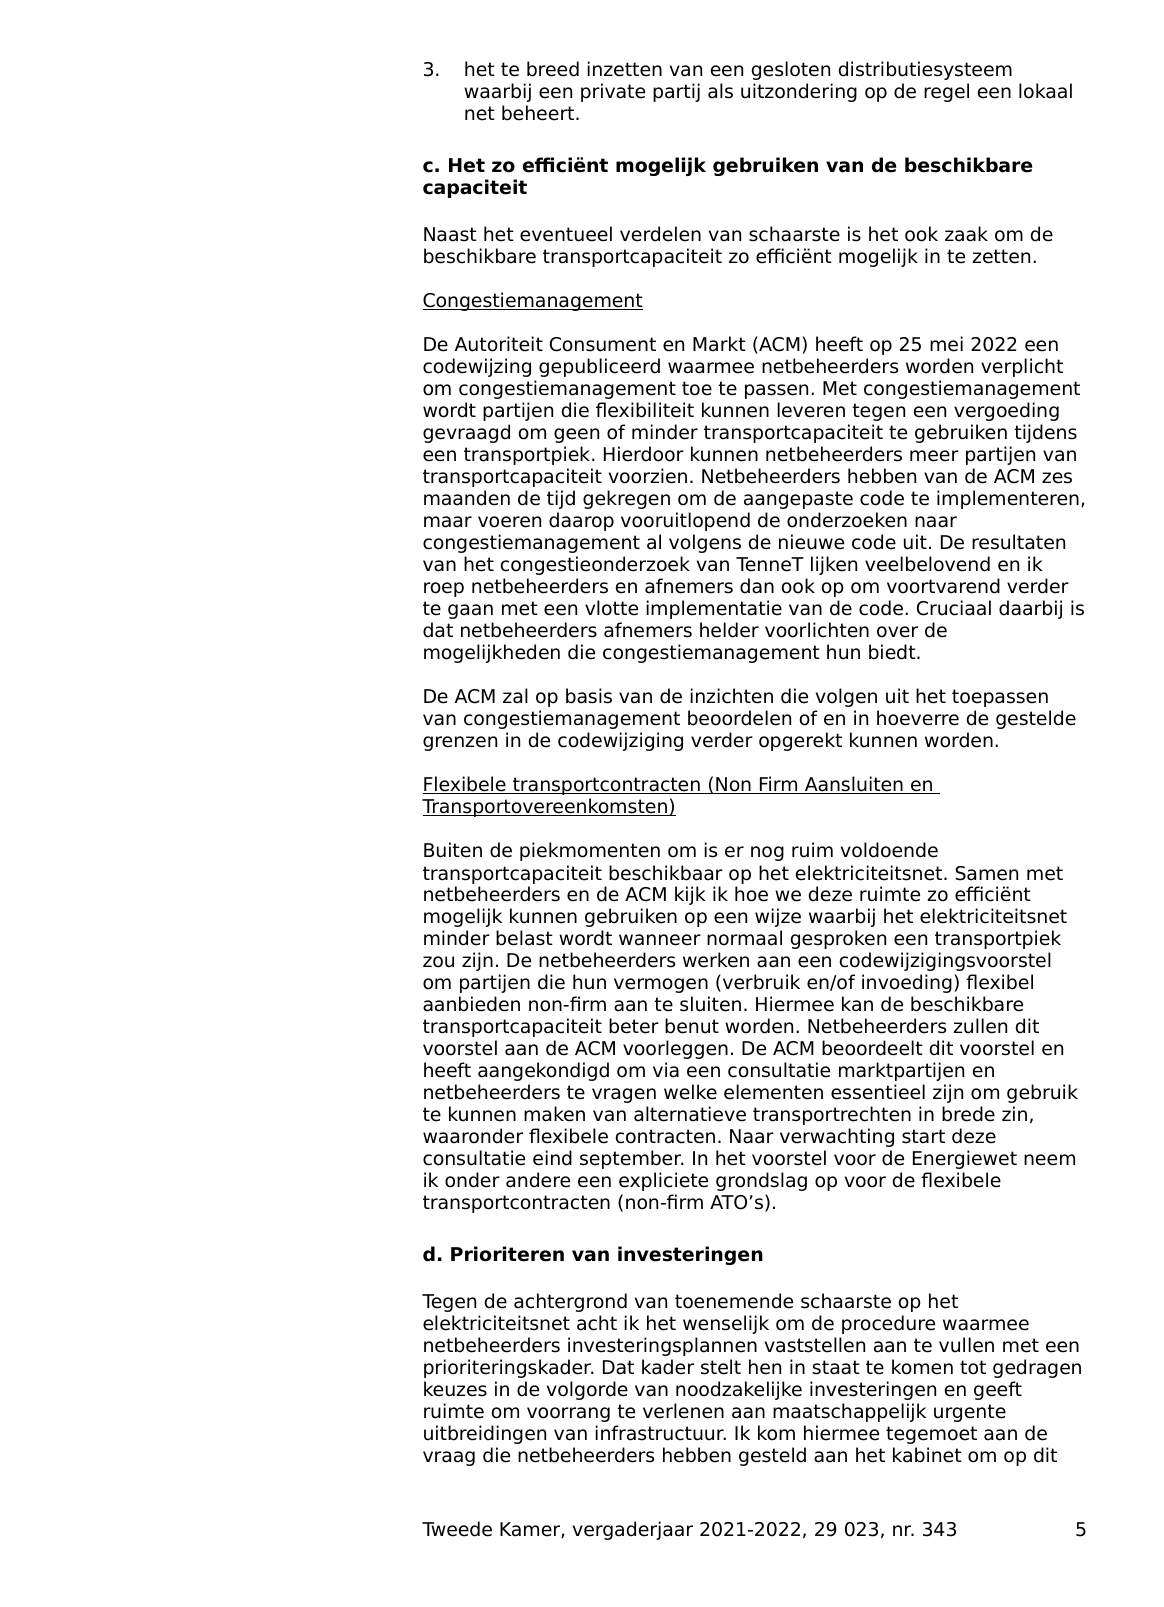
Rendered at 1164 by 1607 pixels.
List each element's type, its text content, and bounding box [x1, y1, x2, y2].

text Naast het eventueel verdelen van schaarste is het ook zaak om de beschikbare transportcapaciteit zo efficiënt mogelijk in te zetten. [422, 224, 1087, 268]
subtitle Flexibele transportcontracten (Non Firm Aansluiten en Transportovereenkomsten) [422, 774, 1087, 818]
text De Autoriteit Consument en Markt (ACM) heeft op 25 mei 2022 een codewijzing gepubliceerd waarmee netbeheerders worden verplicht om congestiemanagement toe te passen. Met congestiemanagement wordt partijen die flexibiliteit kunnen leveren tegen een vergoeding gevraagd om geen of minder transportcapaciteit te gebruiken tijdens een transportpiek. Hierdoor kunnen netbeheerders meer partijen van transportcapaciteit voorzien. Netbeheerders hebben van de ACM zes maanden de tijd gekregen om de aangepaste code te implementeren, maar voeren daarop vooruitlopend de onderzoeken naar congestiemanagement al volgens de nieuwe code uit. De resultaten van het congestieonderzoek van TenneT lijken veelbelovend en ik roep netbeheerders en afnemers dan ook op om voortvarend verder te gaan met een vlotte implementatie van de code. Cruciaal daarbij is dat netbeheerders afnemers helder voorlichten over de mogelijkheden die congestiemanagement hun biedt. [422, 334, 1087, 664]
subtitle Congestiemanagement [422, 290, 1087, 312]
text De ACM zal op basis van de inzichten die volgen uit het toepassen van congestiemanagement beoordelen of en in hoeverre de gestelde grenzen in de codewijziging verder opgerekt kunnen worden. [422, 686, 1087, 752]
text 3. het te breed inzetten van een gesloten distributiesysteem waarbij een private partij als uitzondering op de regel een lokaal net beheert. [422, 59, 1087, 125]
subtitle c. Het zo efficiënt mogelijk gebruiken van de beschikbare capaciteit [422, 155, 1087, 199]
subtitle d. Prioriteren van investeringen [422, 1244, 1087, 1266]
text Tegen de achtergrond van toenemende schaarste op het elektriciteitsnet acht ik het wenselijk om de procedure waarmee netbeheerders investeringsplannen vaststellen aan te vullen met een prioriteringskader. Dat kader stelt hen in staat te komen tot gedragen keuzes in de volgorde van noodzakelijke investeringen en geeft ruimte om voorrang te verlenen aan maatschappelijk urgente uitbreidingen van infrastructuur. Ik kom hiermee tegemoet aan de vraag die netbeheerders hebben gesteld aan het kabinet om op dit [422, 1291, 1087, 1467]
text Buiten de piekmomenten om is er nog ruim voldoende transportcapaciteit beschikbaar op het elektriciteitsnet. Samen met netbeheerders en de ACM kijk ik hoe we deze ruimte zo efficiënt mogelijk kunnen gebruiken op een wijze waarbij het elektriciteitsnet minder belast wordt wanneer normaal gesproken een transportpiek zou zijn. De netbeheerders werken aan een codewijzigingsvoorstel om partijen die hun vermogen (verbruik en/of invoeding) flexibel aanbieden non-firm aan te sluiten. Hiermee kan de beschikbare transportcapaciteit beter benut worden. Netbeheerders zullen dit voorstel aan de ACM voorleggen. De ACM beoordeelt dit voorstel en heeft aangekondigd om via een consultatie marktpartijen en netbeheerders te vragen welke elementen essentieel zijn om gebruik te kunnen maken van alternatieve transportrechten in brede zin, waaronder flexibele contracten. Naar verwachting start deze consultatie eind september. In het voorstel voor de Energiewet neem ik onder andere een expliciete grondslag op voor de flexibele transportcontracten (non-firm ATO’s). [422, 840, 1087, 1214]
